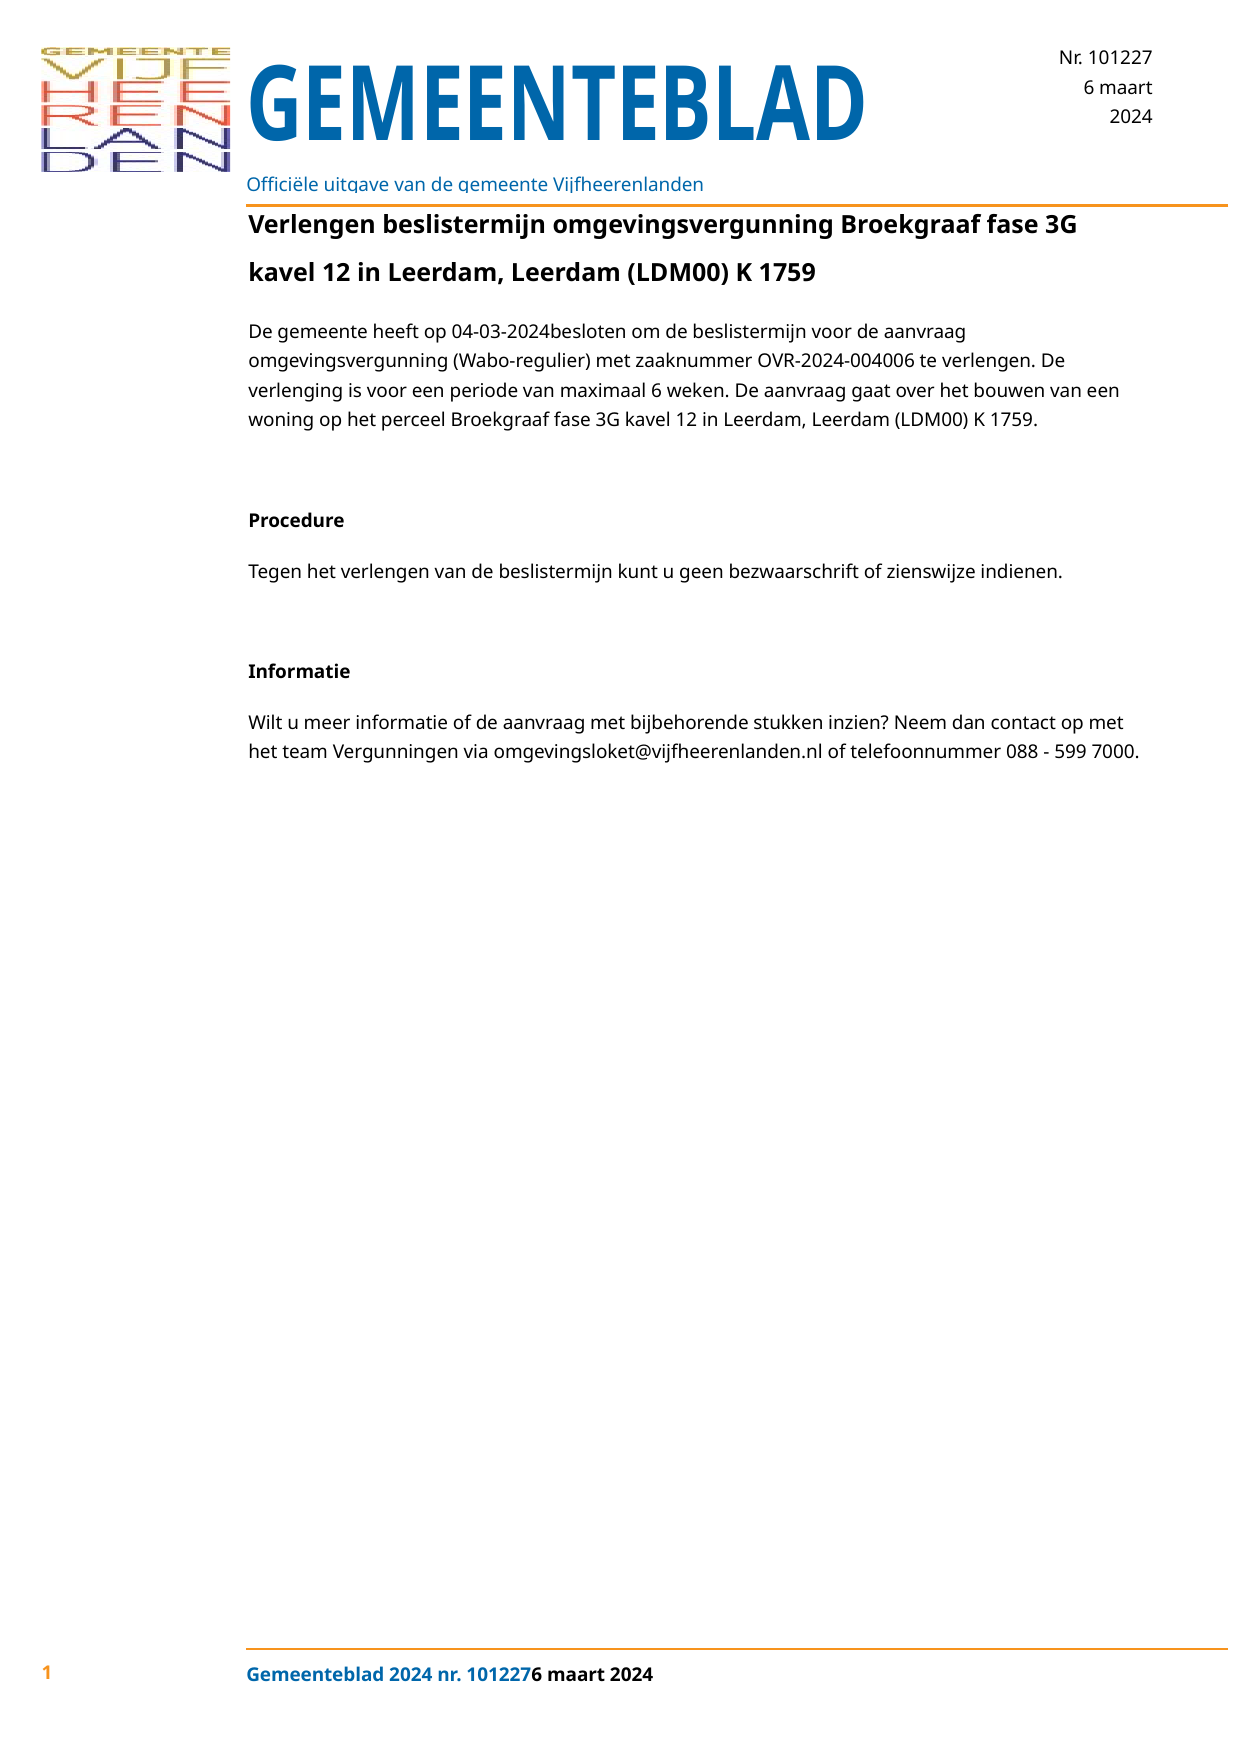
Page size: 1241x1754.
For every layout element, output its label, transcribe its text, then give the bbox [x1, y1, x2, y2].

text Procedure [248, 507, 1152, 533]
text Verlengen beslistermijn omgevingsvergunning Broekgraaf fase 3G kavel 12 in Leerdam, Leerdam (LDM00) K 1759 [248, 207, 1152, 288]
text Wilt u meer informatie of de aanvraag met bijbehorende stukken inzien? Neem dan contact op met het team Vergunningen via omgevingsloket@vijfheerenlanden.nl of telefoonnummer 088 - 599 7000. [248, 709, 1152, 764]
picture [41, 47, 231, 172]
text Informatie [248, 659, 1152, 684]
text De gemeente heeft op 04-03-2024besloten om de beslistermijn voor de aanvraag omgevingsvergunning (Wabo-regulier) met zaaknummer OVR-2024-004006 te verlengen. De verlenging is voor een periode van maximaal 6 weken. De aanvraag gaat over het bouwen van een woning op het perceel Broekgraaf fase 3G kavel 12 in Leerdam, Leerdam (LDM00) K 1759. [248, 318, 1152, 432]
text Tegen het verlengen van de beslistermijn kunt u geen bezwaarschrift of zienswijze indienen. [248, 558, 1152, 584]
